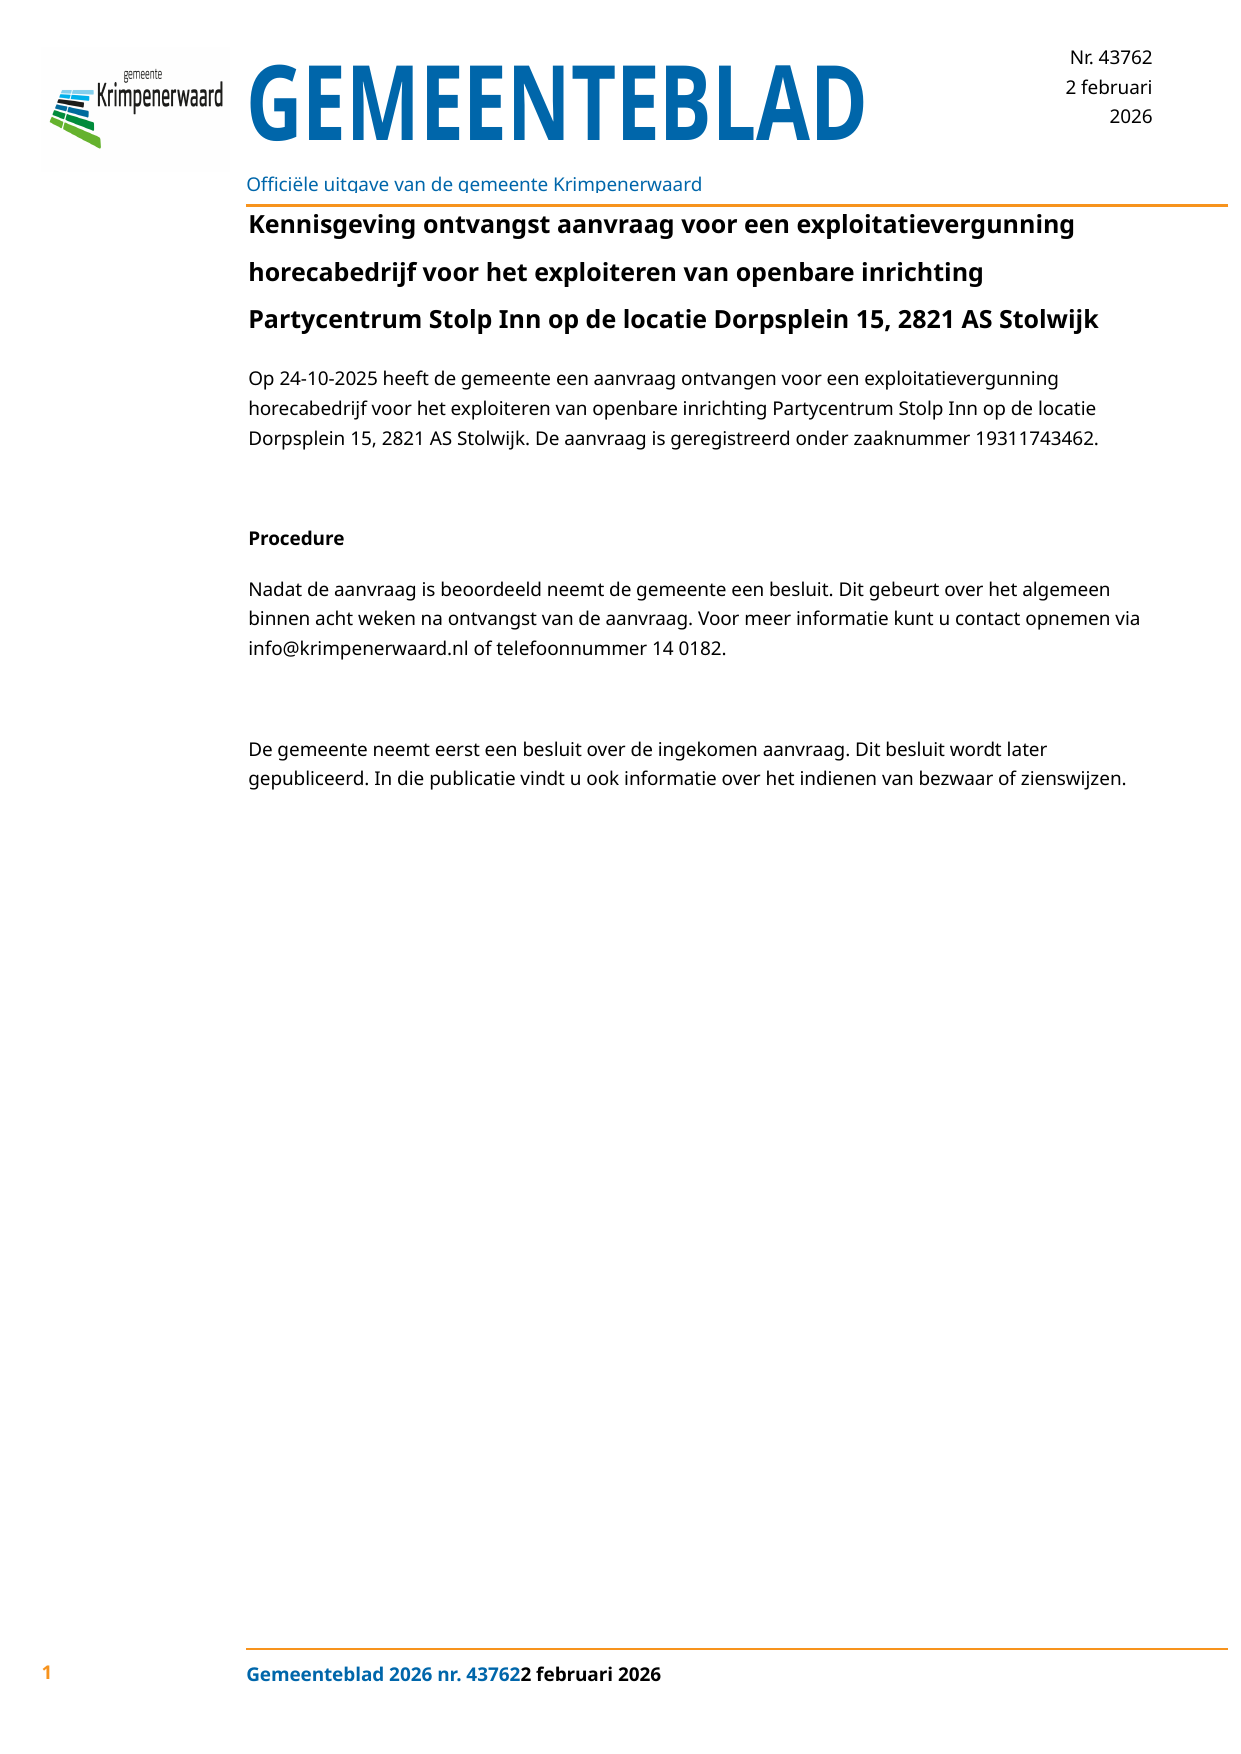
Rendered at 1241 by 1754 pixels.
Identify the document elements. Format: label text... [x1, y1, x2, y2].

text Procedure [248, 526, 1152, 551]
text De gemeente neemt eerst een besluit over de ingekomen aanvraag. Dit besluit wordt later gepubliceerd. In die publicatie vindt u ook informatie over het indienen van bezwaar of zienswijzen. [248, 736, 1152, 791]
text Kennisgeving ontvangst aanvraag voor een exploitatievergunning horecabedrijf voor het exploiteren van openbare inrichting Partycentrum Stolp Inn op de locatie Dorpsplein 15, 2821 AS Stolwijk [248, 207, 1152, 336]
text Nadat de aanvraag is beoordeeld neemt de gemeente een besluit. Dit gebeurt over het algemeen binnen acht weken na ontvangst van de aanvraag. Voor meer informatie kunt u contact opnemen via info@krimpenerwaard.nl of telefoonnummer 14 0182. [248, 576, 1152, 661]
text Op 24-10-2025 heeft de gemeente een aanvraag ontvangen voor een exploitatievergunning horecabedrijf voor het exploiteren van openbare inrichting Partycentrum Stolp Inn op de locatie Dorpsplein 15, 2821 AS Stolwijk. De aanvraag is geregistreerd onder zaaknummer 19311743462. [248, 366, 1152, 450]
picture [41, 47, 231, 172]
